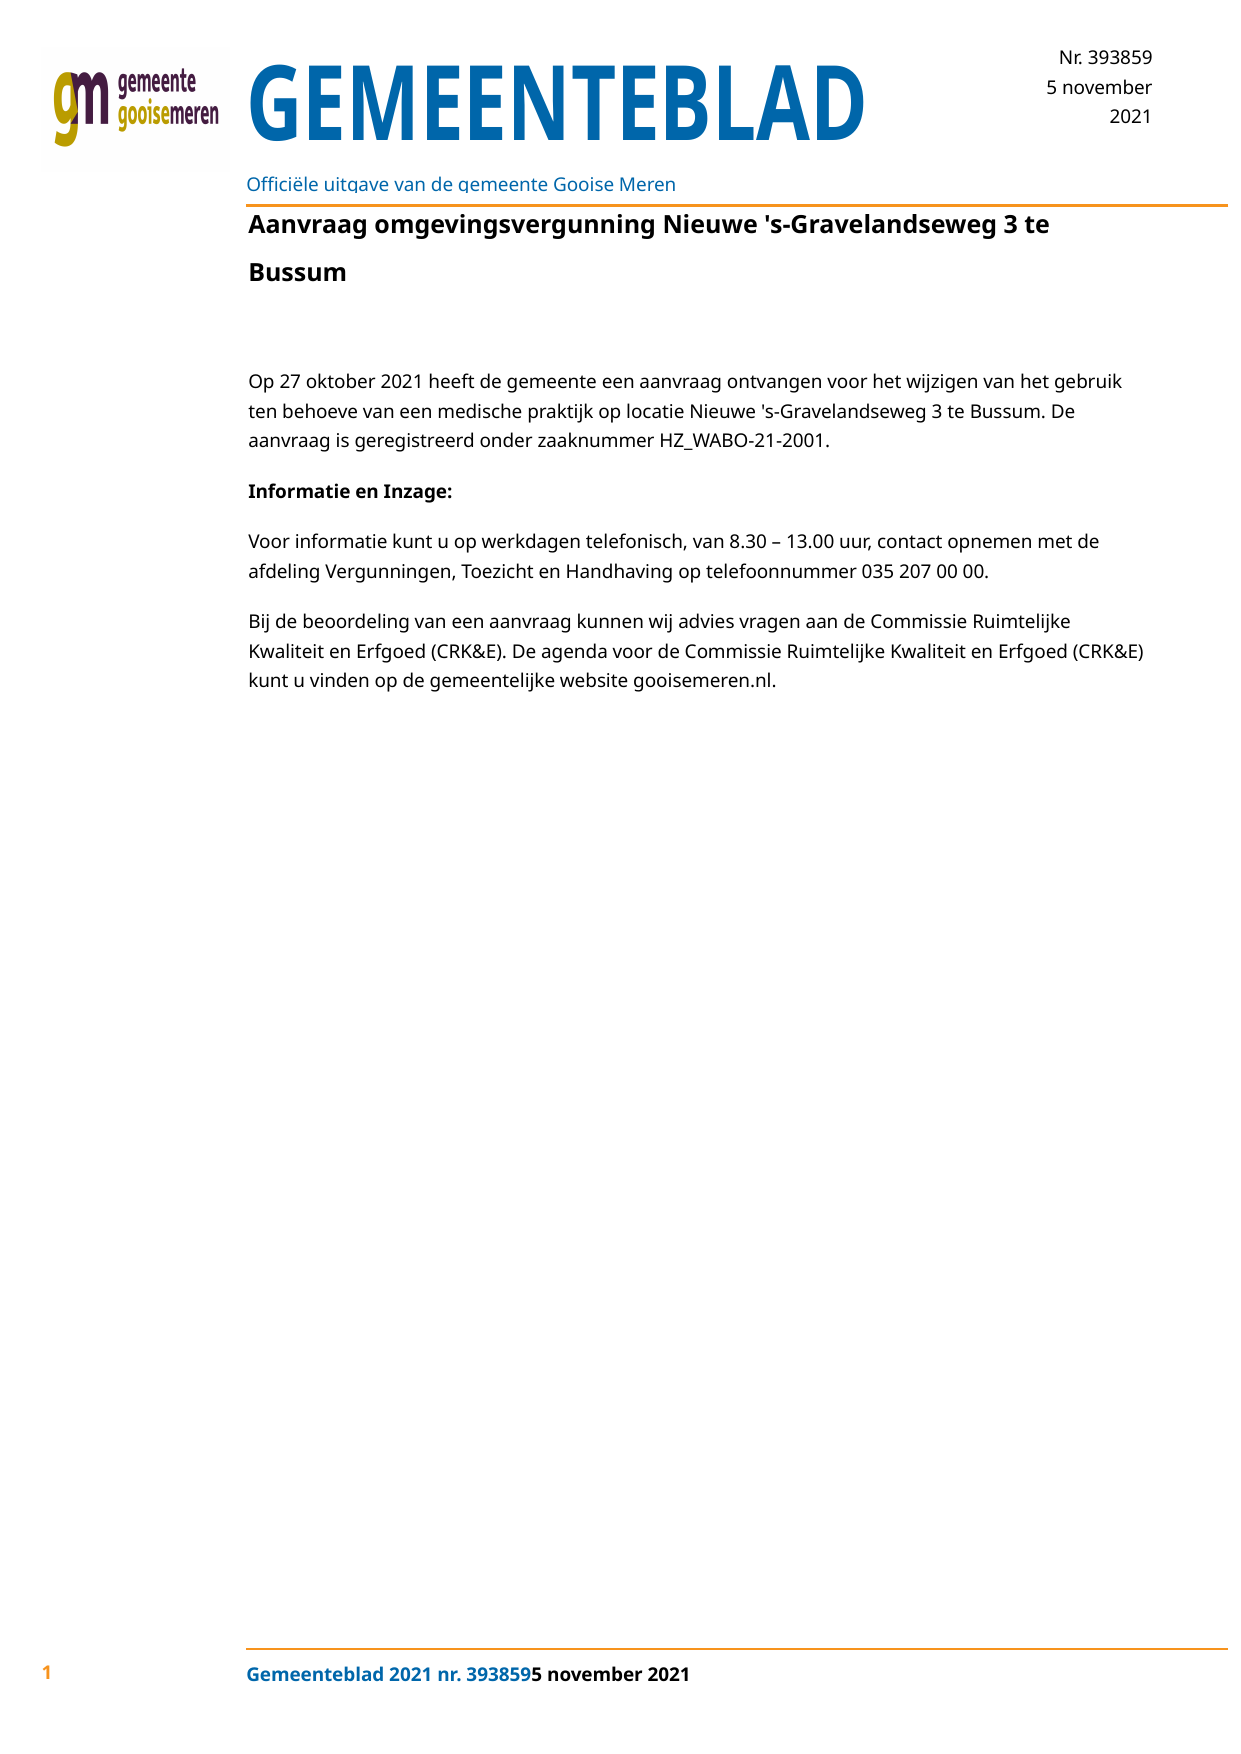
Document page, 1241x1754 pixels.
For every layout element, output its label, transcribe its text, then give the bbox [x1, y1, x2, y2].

text Voor informatie kunt u op werkdagen telefonisch, van 8.30 – 13.00 uur, contact opnemen met de afdeling Vergunningen, Toezicht en Handhaving op telefoonnummer 035 207 00 00. [248, 528, 1152, 584]
text Informatie en Inzage: [248, 478, 1152, 504]
picture [41, 47, 231, 172]
text Aanvraag omgevingsvergunning Nieuwe 's-Gravelandseweg 3 te Bussum [248, 207, 1152, 288]
text Bij de beoordeling van een aanvraag kunnen wij advies vragen aan de Commissie Ruimtelijke Kwaliteit en Erfgoed (CRK&E). De agenda voor de Commissie Ruimtelijke Kwaliteit en Erfgoed (CRK&E) kunt u vinden op de gemeentelijke website gooisemeren.nl. [248, 608, 1152, 693]
text Op 27 oktober 2021 heeft de gemeente een aanvraag ontvangen voor het wijzigen van het gebruik ten behoeve van een medische praktijk op locatie Nieuwe 's-Gravelandseweg 3 te Bussum. De aanvraag is geregistreerd onder zaaknummer HZ_WABO-21-2001. [248, 368, 1152, 453]
